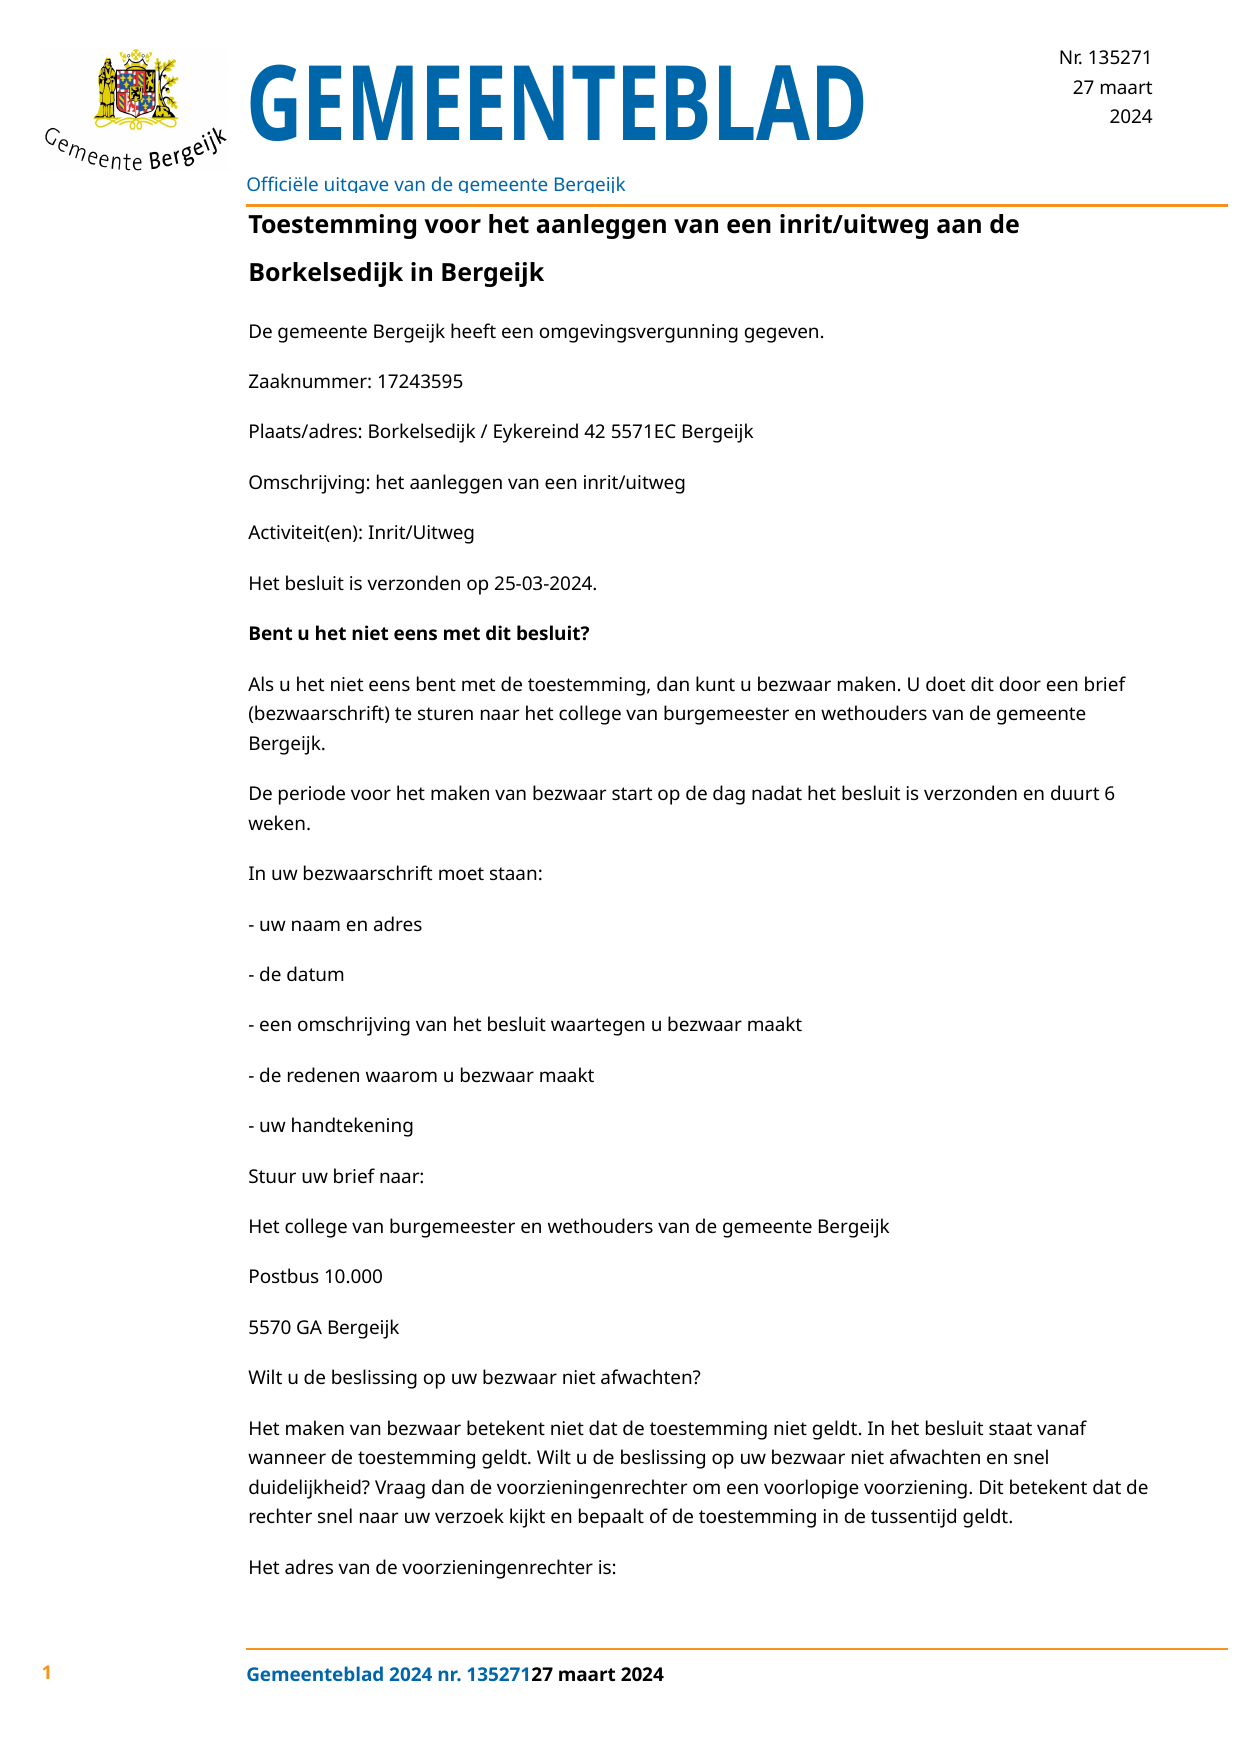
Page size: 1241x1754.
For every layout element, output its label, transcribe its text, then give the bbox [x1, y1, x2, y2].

text Activiteit(en): Inrit/Uitweg [248, 519, 1152, 545]
text Bent u het niet eens met dit besluit? [248, 620, 1152, 646]
text Toestemming voor het aanleggen van een inrit/uitweg aan de Borkelsedijk in Bergeijk [248, 207, 1152, 288]
text - de redenen waarom u bezwaar maakt [248, 1062, 1152, 1088]
text Het adres van de voorzieningenrechter is: [248, 1554, 1152, 1580]
text Postbus 10.000 [248, 1264, 1152, 1289]
text Plaats/adres: Borkelsedijk / Eykereind 42 5571EC Bergeijk [248, 419, 1152, 444]
text Als u het niet eens bent met de toestemming, dan kunt u bezwaar maken. U doet dit door een brief (bezwaarschrift) te sturen naar het college van burgemeester en wethouders van de gemeente Bergeijk. [248, 671, 1152, 756]
text - uw naam en adres [248, 911, 1152, 937]
text Stuur uw brief naar: [248, 1163, 1152, 1189]
text 5570 GA Bergeijk [248, 1314, 1152, 1340]
text Het maken van bezwaar betekent niet dat de toestemming niet geldt. In het besluit staat vanaf wanneer de toestemming geldt. Wilt u de beslissing op uw bezwaar niet afwachten en snel duidelijkheid? Vraag dan de voorzieningenrechter om een voorlopige voorziening. Dit betekent dat de rechter snel naar uw verzoek kijkt en bepaalt of de toestemming in de tussentijd geldt. [248, 1415, 1152, 1529]
text Het besluit is verzonden op 25-03-2024. [248, 570, 1152, 596]
text - de datum [248, 961, 1152, 987]
text De periode voor het maken van bezwaar start op de dag nadat het besluit is verzonden en duurt 6 weken. [248, 780, 1152, 836]
text - uw handtekening [248, 1112, 1152, 1138]
text - een omschrijving van het besluit waartegen u bezwaar maakt [248, 1012, 1152, 1037]
picture [41, 47, 231, 172]
text In uw bezwaarschrift moet staan: [248, 860, 1152, 886]
text Het college van burgemeester en wethouders van de gemeente Bergeijk [248, 1213, 1152, 1239]
text De gemeente Bergeijk heeft een omgevingsvergunning gegeven. [248, 318, 1152, 344]
text Omschrijving: het aanleggen van een inrit/uitweg [248, 469, 1152, 495]
text Wilt u de beslissing op uw bezwaar niet afwachten? [248, 1364, 1152, 1390]
text Zaaknummer: 17243595 [248, 368, 1152, 394]
